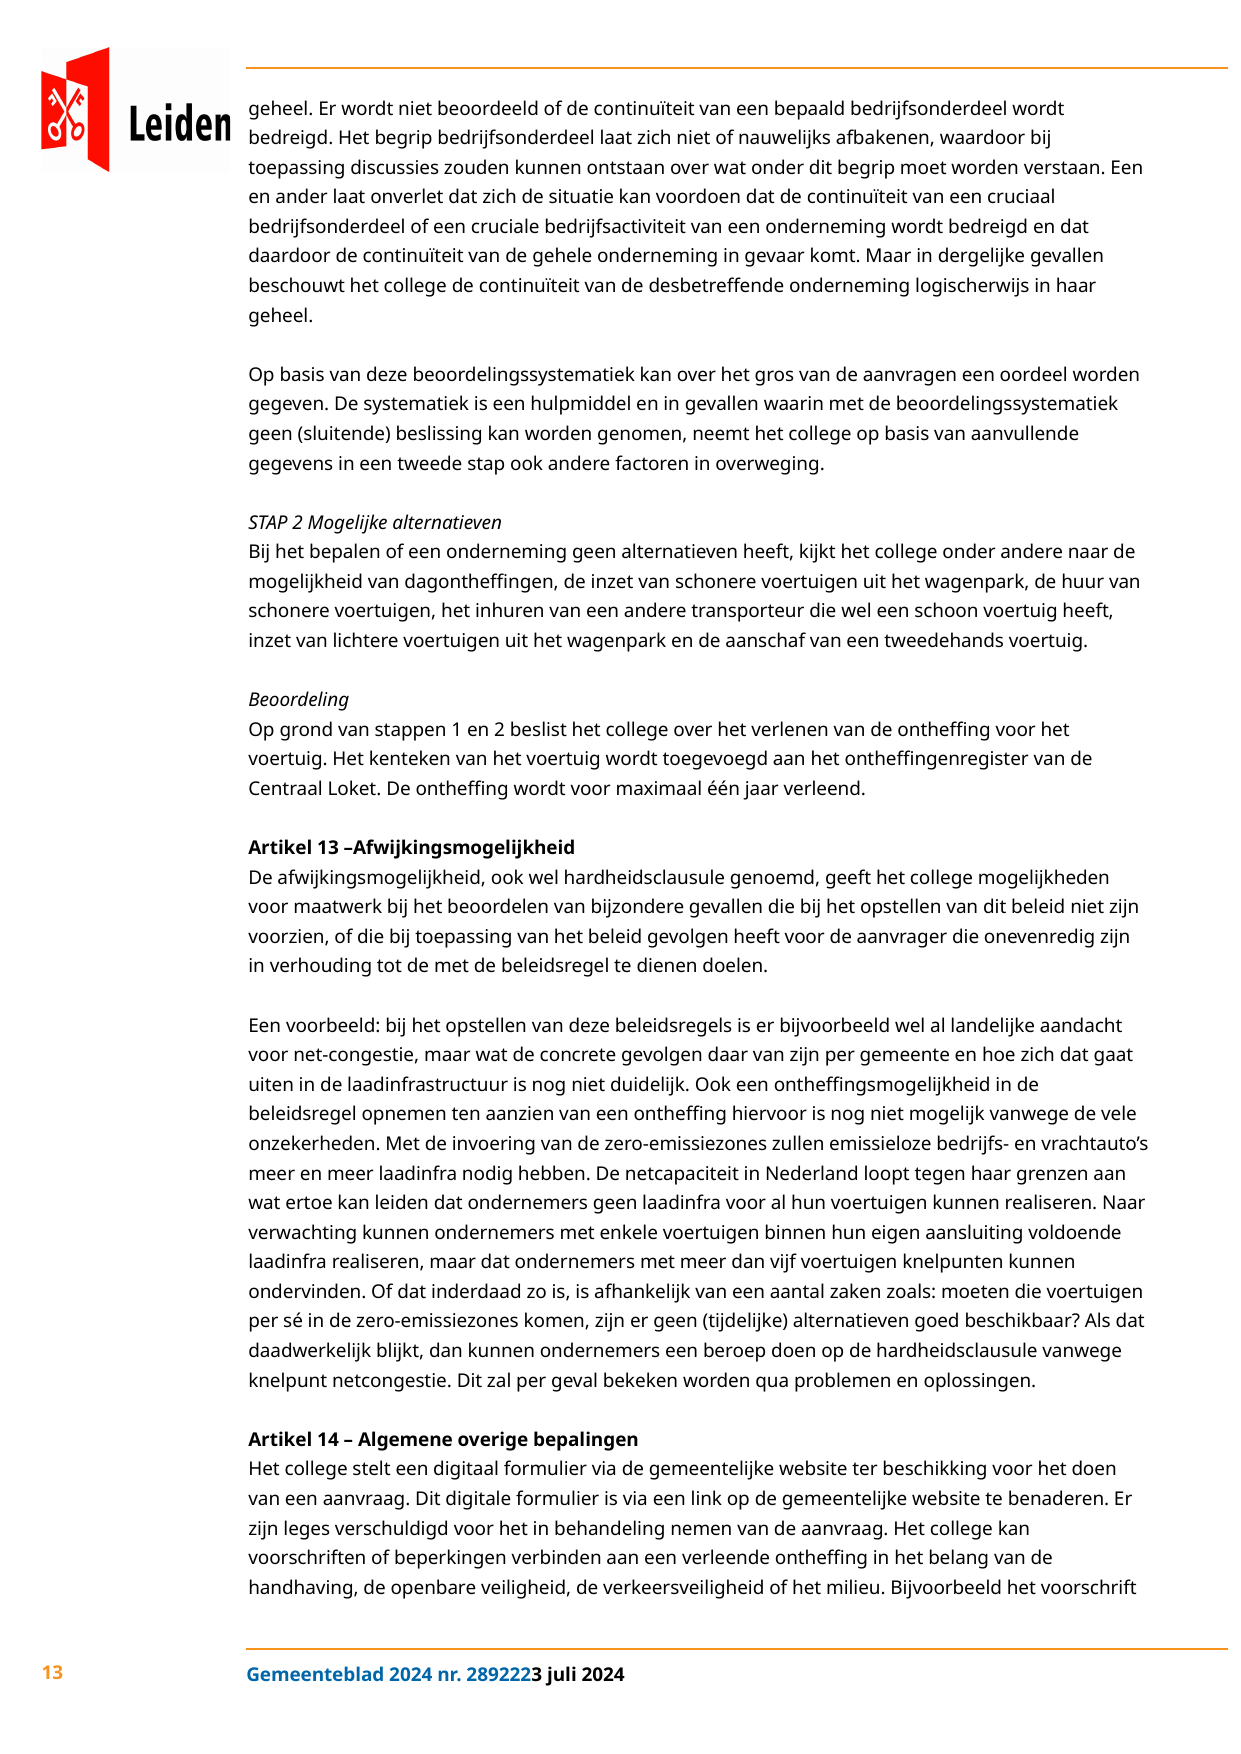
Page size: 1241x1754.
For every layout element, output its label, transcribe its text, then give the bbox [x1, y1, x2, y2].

text Een voorbeeld: bij het opstellen van deze beleidsregels is er bijvoorbeeld wel al landelijke aandacht voor net-congestie, maar wat de concrete gevolgen daar van zijn per gemeente en hoe zich dat gaat uiten in de laadinfrastructuur is nog niet duidelijk. Ook een ontheffingsmogelijkheid in de beleidsregel opnemen ten aanzien van een ontheffing hiervoor is nog niet mogelijk vanwege de vele onzekerheden. Met de invoering van de zero-emissiezones zullen emissieloze bedrijfs- en vrachtauto’s meer en meer laadinfra nodig hebben. De netcapaciteit in Nederland loopt tegen haar grenzen aan wat ertoe kan leiden dat ondernemers geen laadinfra voor al hun voertuigen kunnen realiseren. Naar verwachting kunnen ondernemers met enkele voertuigen binnen hun eigen aansluiting voldoende laadinfra realiseren, maar dat ondernemers met meer dan vijf voertuigen knelpunten kunnen ondervinden. Of dat inderdaad zo is, is afhankelijk van een aantal zaken zoals: moeten die voertuigen per sé in de zero-emissiezones komen, zijn er geen (tijdelijke) alternatieven goed beschikbaar? Als dat daadwerkelijk blijkt, dan kunnen ondernemers een beroep doen op de hardheidsclausule vanwege knelpunt netcongestie. Dit zal per geval bekeken worden qua problemen en oplossingen. [248, 1012, 1152, 1393]
text Artikel 14 – Algemene overige bepalingen [248, 1426, 1152, 1452]
text geheel. Er wordt niet beoordeeld of de continuïteit van een bepaald bedrijfsonderdeel wordt bedreigd. Het begrip bedrijfsonderdeel laat zich niet of nauwelijks afbakenen, waardoor bij toepassing discussies zouden kunnen ontstaan over wat onder dit begrip moet worden verstaan. Een en ander laat onverlet dat zich de situatie kan voordoen dat de continuïteit van een cruciaal bedrijfsonderdeel of een cruciale bedrijfsactiviteit van een onderneming wordt bedreigd en dat daardoor de continuïteit van de gehele onderneming in gevaar komt. Maar in dergelijke gevallen beschouwt het college de continuïteit van de desbetreffende onderneming logischerwijs in haar geheel. [248, 95, 1152, 328]
text Artikel 13 –Afwijkingsmogelijkheid [248, 834, 1152, 860]
text Op grond van stappen 1 en 2 beslist het college over het verlenen van de ontheffing voor het voertuig. Het kenteken van het voertuig wordt toegevoegd aan het ontheffingenregister van de Centraal Loket. De ontheffing wordt voor maximaal één jaar verleend. [248, 716, 1152, 801]
text Op basis van deze beoordelingssystematiek kan over het gros van de aanvragen een oordeel worden gegeven. De systematiek is een hulpmiddel en in gevallen waarin met de beoordelingssystematiek geen (sluitende) beslissing kan worden genomen, neemt het college op basis van aanvullende gegevens in een tweede stap ook andere factoren in overweging. [248, 361, 1152, 476]
text Het college stelt een digitaal formulier via de gemeentelijke website ter beschikking voor het doen van een aanvraag. Dit digitale formulier is via een link op de gemeentelijke website te benaderen. Er zijn leges verschuldigd voor het in behandeling nemen van de aanvraag. Het college kan voorschriften of beperkingen verbinden aan een verleende ontheffing in het belang van de handhaving, de openbare veiligheid, de verkeersveiligheid of het milieu. Bijvoorbeeld het voorschrift [248, 1456, 1152, 1600]
text STAP 2 Mogelijke alternatieven [248, 509, 1152, 535]
text De afwijkingsmogelijkheid, ook wel hardheidsclausule genoemd, geeft het college mogelijkheden voor maatwerk bij het beoordelen van bijzondere gevallen die bij het opstellen van dit beleid niet zijn voorzien, of die bij toepassing van het beleid gevolgen heeft voor de aanvrager die onevenredig zijn in verhouding tot de met de beleidsregel te dienen doelen. [248, 864, 1152, 978]
text Beoordeling [248, 686, 1152, 712]
text Bij het bepalen of een onderneming geen alternatieven heeft, kijkt het college onder andere naar de mogelijkheid van dagontheffingen, de inzet van schonere voertuigen uit het wagenpark, de huur van schonere voertuigen, het inhuren van een andere transporteur die wel een schoon voertuig heeft, inzet van lichtere voertuigen uit het wagenpark en de aanschaf van een tweedehands voertuig. [248, 538, 1152, 653]
picture [41, 47, 231, 172]
